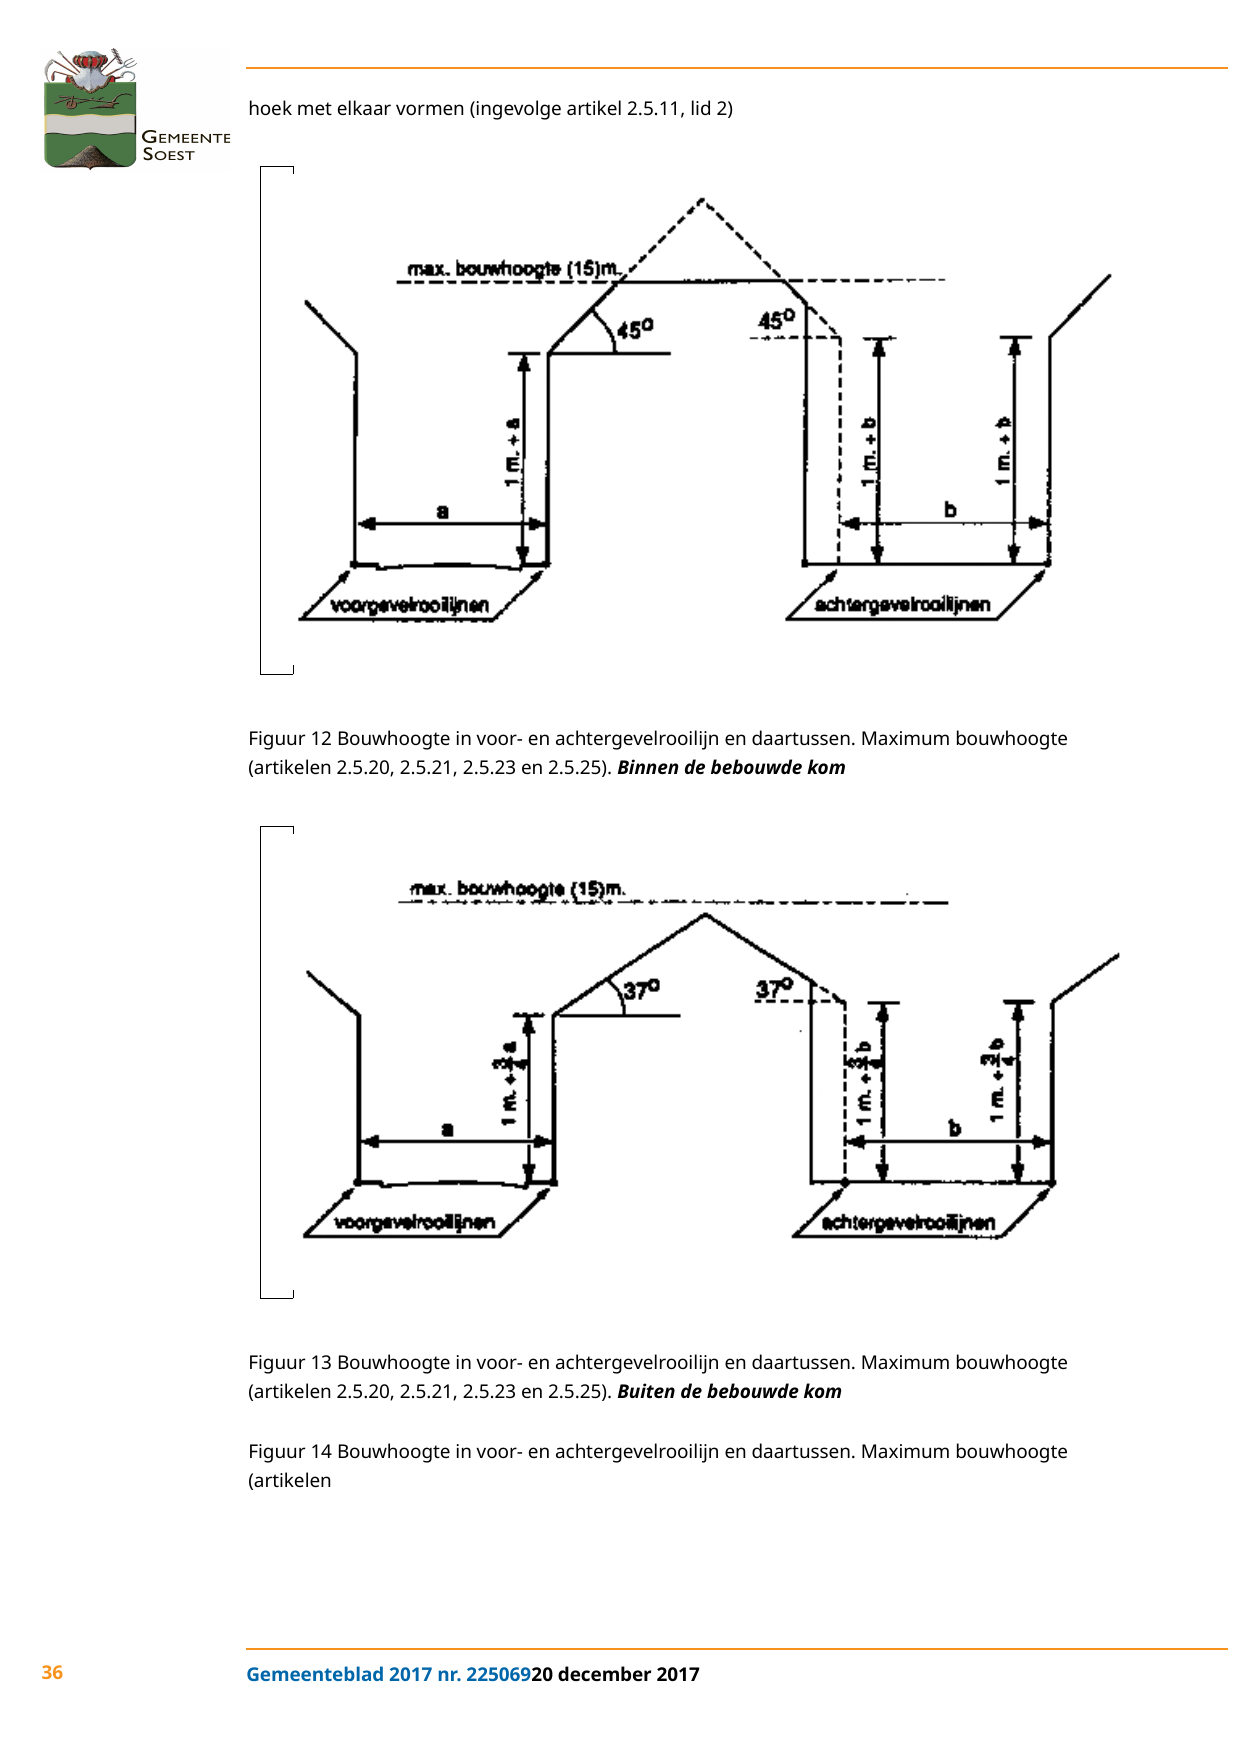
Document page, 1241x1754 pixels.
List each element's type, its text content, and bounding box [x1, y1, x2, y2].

text hoek met elkaar vormen (ingevolge artikel 2.5.11, lid 2) [248, 95, 1152, 121]
picture [268, 834, 1155, 1290]
text Figuur 12 Bouwhoogte in voor- en achtergevelrooilijn en daartussen. Maximum bouwhoogte (artikelen 2.5.20, 2.5.21, 2.5.23 en 2.5.25). Binnen de bebouwde kom [248, 725, 1152, 780]
picture [268, 174, 1155, 665]
text Figuur 14 Bouwhoogte in voor- en achtergevelrooilijn en daartussen. Maximum bouwhoogte (artikelen [248, 1438, 1152, 1493]
text Figuur 13 Bouwhoogte in voor- en achtergevelrooilijn en daartussen. Maximum bouwhoogte (artikelen 2.5.20, 2.5.21, 2.5.23 en 2.5.25). Buiten de bebouwde kom [248, 1349, 1152, 1404]
picture [41, 47, 231, 172]
